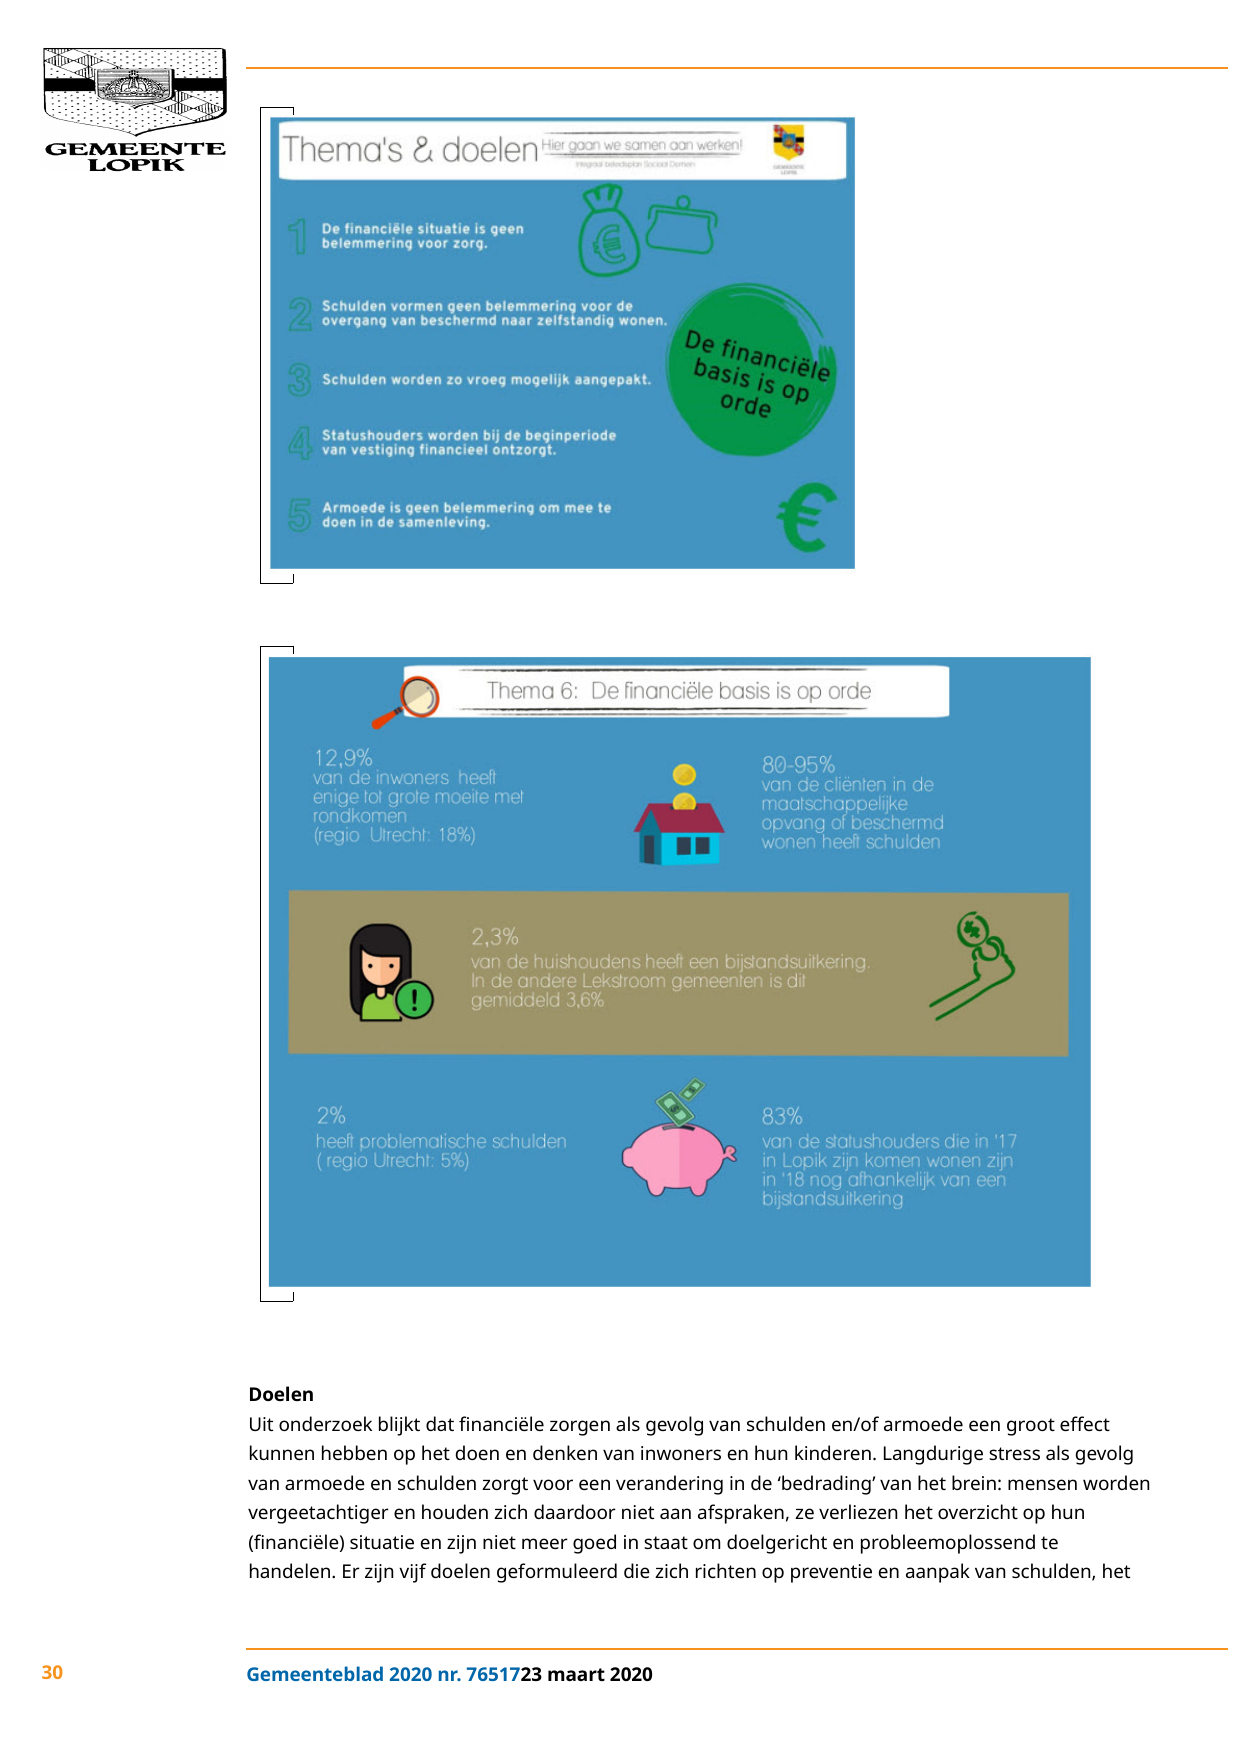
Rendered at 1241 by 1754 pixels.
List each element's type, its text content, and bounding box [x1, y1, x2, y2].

picture [268, 115, 860, 574]
text Uit onderzoek blijkt dat financiële zorgen als gevolg van schulden en/of armoede een groot effect kunnen hebben op het doen en denken van inwoners en hun kinderen. Langdurige stress als gevolg van armoede en schulden zorgt voor een verandering in de ‘bedrading’ van het brein: mensen worden vergeetachtiger en houden zich daardoor niet aan afspraken, ze verliezen het overzicht op hun (financiële) situatie en zijn niet meer goed in staat om doelgericht en probleemoplossend te handelen. Er zijn vijf doelen geformuleerd die zich richten op preventie en aanpak van schulden, het [248, 1411, 1152, 1584]
picture [41, 47, 231, 172]
picture [268, 654, 1096, 1292]
text Doelen [248, 1381, 1152, 1407]
